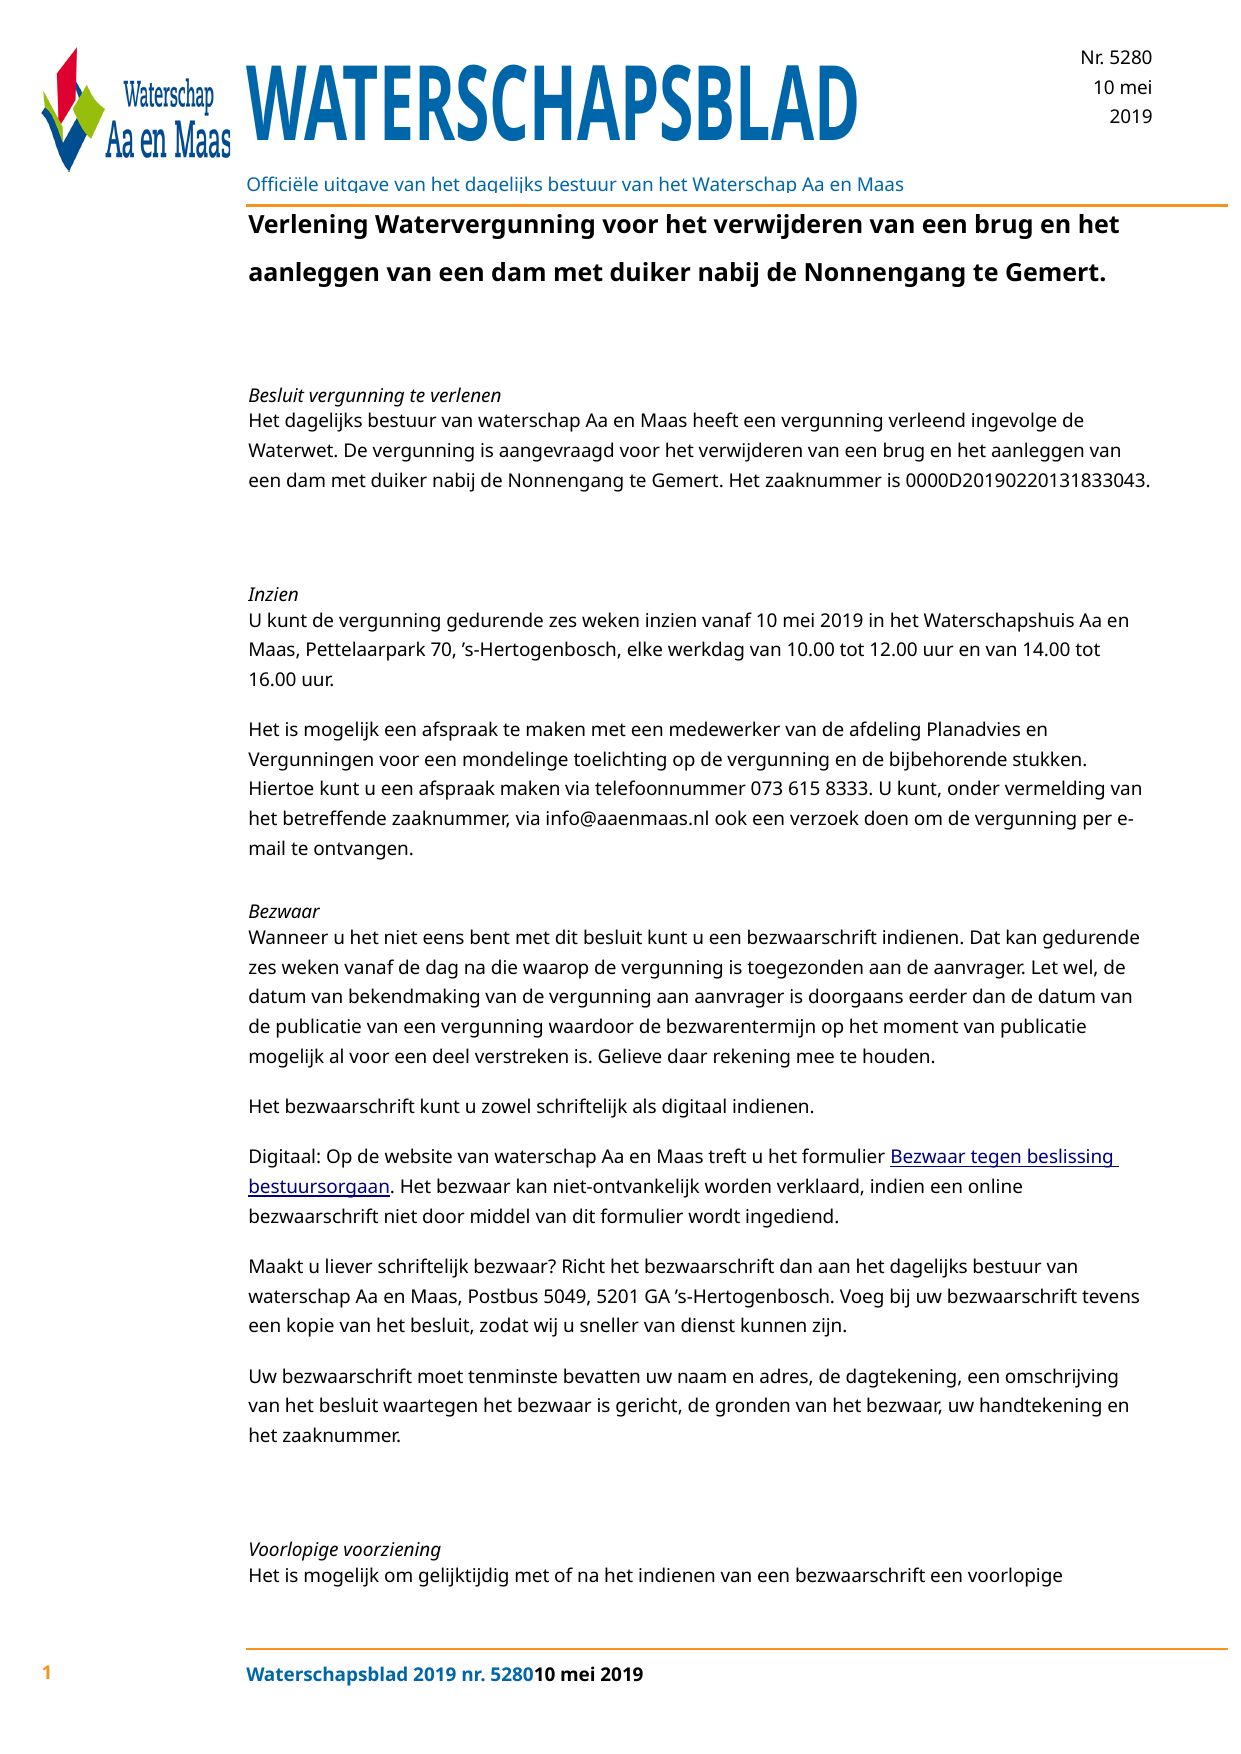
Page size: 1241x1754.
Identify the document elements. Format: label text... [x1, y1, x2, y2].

text Het bezwaarschrift kunt u zowel schriftelijk als digitaal indienen. [248, 1093, 1152, 1119]
text Besluit vergunning te verlenen [248, 382, 1152, 408]
text Verlening Watervergunning voor het verwijderen van een brug en het aanleggen van een dam met duiker nabij de Nonnengang te Gemert. [248, 207, 1152, 288]
text Digitaal: Op de website van waterschap Aa en Maas treft u het formulier Bezwaar tegen beslissing bestuursorgaan. Het bezwaar kan niet-ontvankelijk worden verklaard, indien een online bezwaarschrift niet door middel van dit formulier wordt ingediend. [248, 1144, 1152, 1228]
text Voorlopige voorziening [248, 1536, 1152, 1562]
text Maakt u liever schriftelijk bezwaar? Richt het bezwaarschrift dan aan het dagelijks bestuur van waterschap Aa en Maas, Postbus 5049, 5201 GA ’s-Hertogenbosch. Voeg bij uw bezwaarschrift tevens een kopie van het besluit, zodat wij u sneller van dienst kunnen zijn. [248, 1253, 1152, 1338]
text Uw bezwaarschrift moet tenminste bevatten uw naam en adres, de dagtekening, een omschrijving van het besluit waartegen het bezwaar is gericht, de gronden van het bezwaar, uw handtekening en het zaaknummer. [248, 1363, 1152, 1448]
picture [41, 47, 231, 172]
text Het dagelijks bestuur van waterschap Aa en Maas heeft een vergunning verleend ingevolge de Waterwet. De vergunning is aangevraagd voor het verwijderen van een brug en het aanleggen van een dam met duiker nabij de Nonnengang te Gemert. Het zaaknummer is 0000D20190220131833043. [248, 408, 1152, 492]
text Inzien [248, 581, 1152, 607]
text Bezwaar [248, 899, 1152, 924]
text Het is mogelijk een afspraak te maken met een medewerker van de afdeling Planadvies en Vergunningen voor een mondelinge toelichting op de vergunning en de bijbehorende stukken. Hiertoe kunt u een afspraak maken via telefoonnummer 073 615 8333. U kunt, onder vermelding van het betreffende zaaknummer, via info@aaenmaas.nl ook een verzoek doen om de vergunning per e-mail te ontvangen. [248, 716, 1152, 861]
text Wanneer u het niet eens bent met dit besluit kunt u een bezwaarschrift indienen. Dat kan gedurende zes weken vanaf de dag na die waarop de vergunning is toegezonden aan de aanvrager. Let wel, de datum van bekendmaking van de vergunning aan aanvrager is doorgaans eerder dan de datum van de publicatie van een vergunning waardoor de bezwarentermijn op het moment van publicatie mogelijk al voor een deel verstreken is. Gelieve daar rekening mee te houden. [248, 924, 1152, 1068]
text U kunt de vergunning gedurende zes weken inzien vanaf 10 mei 2019 in het Waterschapshuis Aa en Maas, Pettelaarpark 70, ’s-Hertogenbosch, elke werkdag van 10.00 tot 12.00 uur en van 14.00 tot 16.00 uur. [248, 607, 1152, 692]
text Het is mogelijk om gelijktijdig met of na het indienen van een bezwaarschrift een voorlopige [248, 1562, 1152, 1588]
